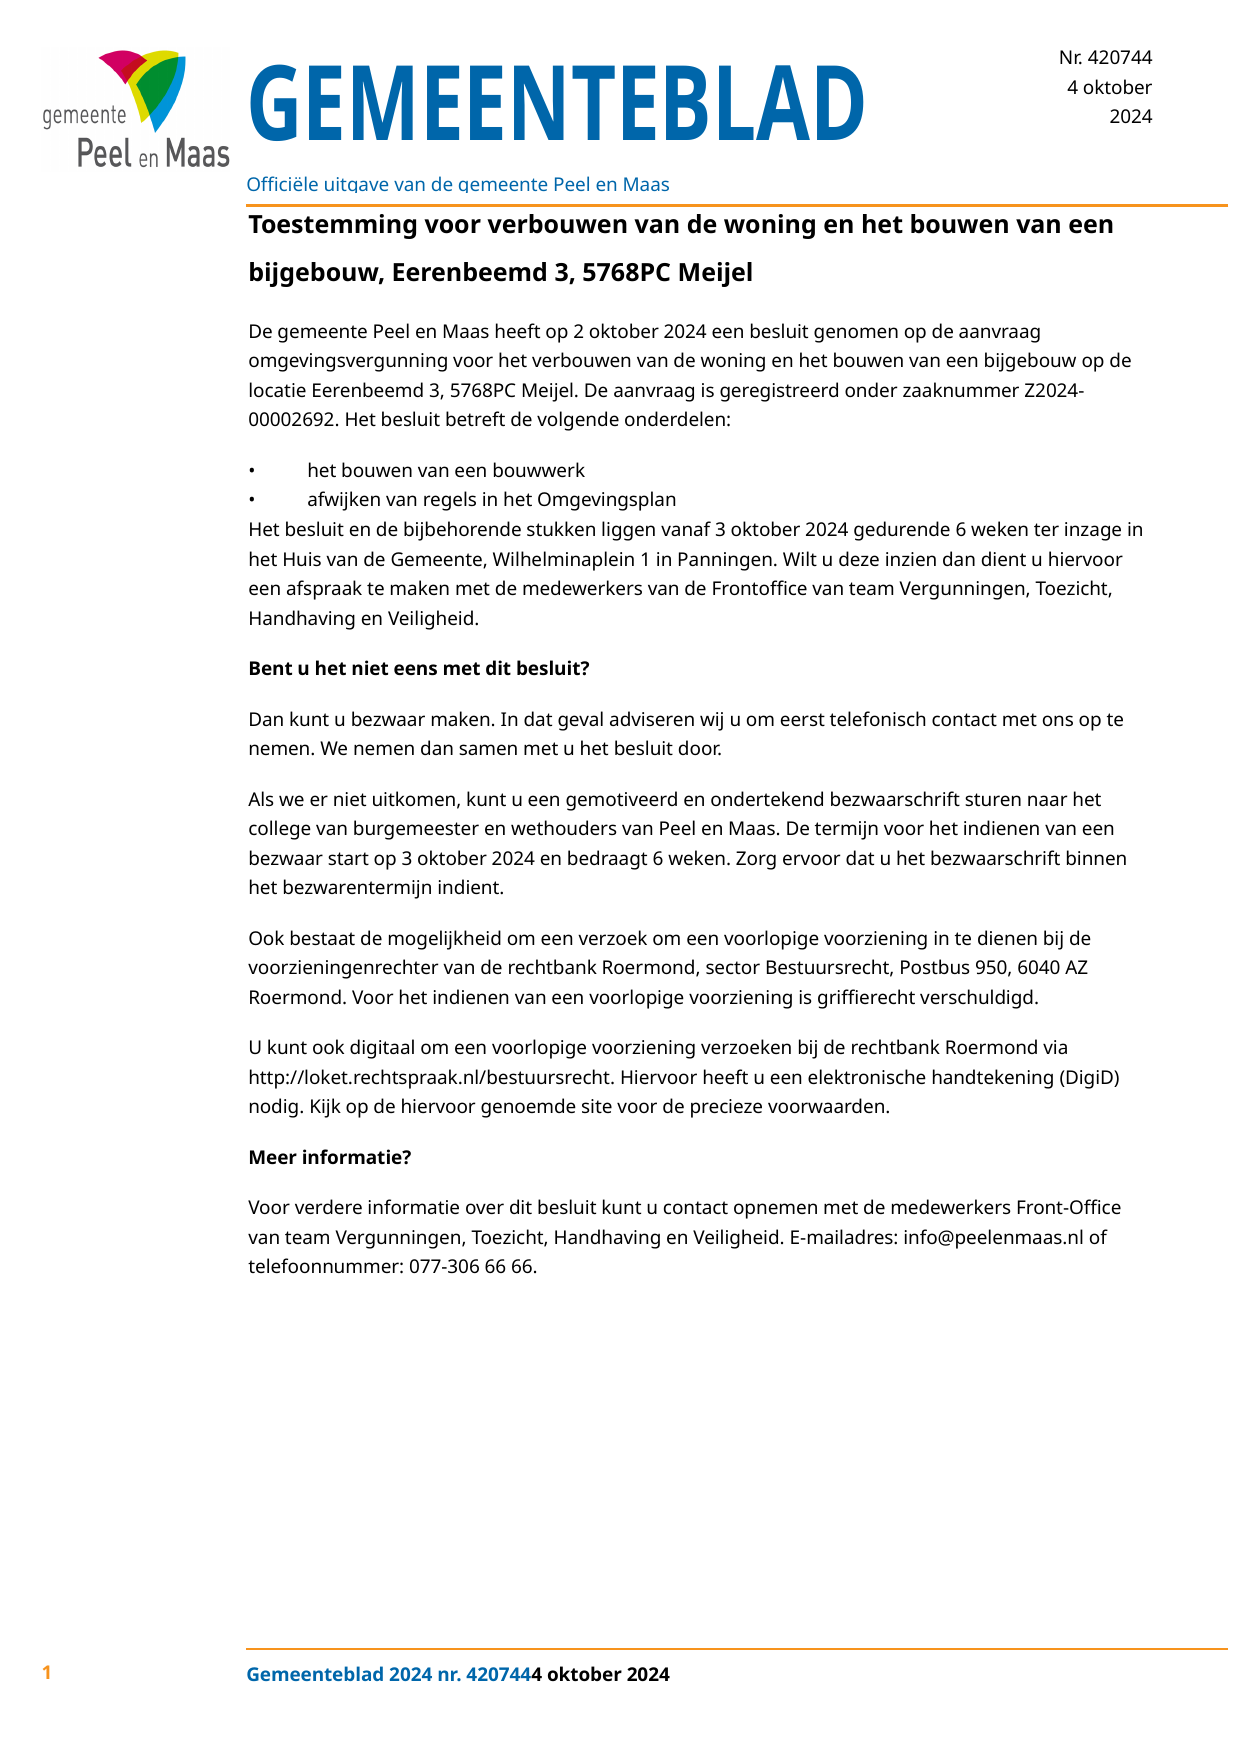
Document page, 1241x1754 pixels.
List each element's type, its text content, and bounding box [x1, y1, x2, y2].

text Dan kunt u bezwaar maken. In dat geval adviseren wij u om eerst telefonisch contact met ons op te nemen. We nemen dan samen met u het besluit door. [248, 706, 1152, 761]
text Voor verdere informatie over dit besluit kunt u contact opnemen met de medewerkers Front-Office van team Vergunningen, Toezicht, Handhaving en Veiligheid. E-mailadres: info@peelenmaas.nl of telefoonnummer: 077-306 66 66. [248, 1194, 1152, 1279]
list het bouwen van een bouwwerk [248, 457, 1152, 483]
text Als we er niet uitkomen, kunt u een gemotiveerd en ondertekend bezwaarschrift sturen naar het college van burgemeester en wethouders van Peel en Maas. De termijn voor het indienen van een bezwaar start op 3 oktober 2024 en bedraagt 6 weken. Zorg ervoor dat u het bezwaarschrift binnen het bezwarentermijn indient. [248, 786, 1152, 900]
text Meer informatie? [248, 1144, 1152, 1170]
list afwijken van regels in het Omgevingsplan [248, 487, 1152, 512]
text Ook bestaat de mogelijkheid om een verzoek om een voorlopige voorziening in te dienen bij de voorzieningenrechter van de rechtbank Roermond, sector Bestuursrecht, Postbus 950, 6040 AZ Roermond. Voor het indienen van een voorlopige voorziening is griffierecht verschuldigd. [248, 925, 1152, 1010]
text Toestemming voor verbouwen van de woning en het bouwen van een bijgebouw, Eerenbeemd 3, 5768PC Meijel [248, 207, 1152, 288]
text Het besluit en de bijbehorende stukken liggen vanaf 3 oktober 2024 gedurende 6 weken ter inzage in het Huis van de Gemeente, Wilhelminaplein 1 in Panningen. Wilt u deze inzien dan dient u hiervoor een afspraak te maken met de medewerkers van de Frontoffice van team Vergunningen, Toezicht, Handhaving en Veiligheid. [248, 516, 1152, 631]
text Bent u het niet eens met dit besluit? [248, 655, 1152, 681]
text De gemeente Peel en Maas heeft op 2 oktober 2024 een besluit genomen op de aanvraag omgevingsvergunning voor het verbouwen van de woning en het bouwen van een bijgebouw op de locatie Eerenbeemd 3, 5768PC Meijel. De aanvraag is geregistreerd onder zaaknummer Z2024-00002692. Het besluit betreft de volgende onderdelen: [248, 318, 1152, 432]
text U kunt ook digitaal om een voorlopige voorziening verzoeken bij de rechtbank Roermond via http://loket.rechtspraak.nl/bestuursrecht. Hiervoor heeft u een elektronische handtekening (DigiD) nodig. Kijk op de hiervoor genoemde site voor de precieze voorwaarden. [248, 1034, 1152, 1119]
picture [41, 47, 231, 172]
